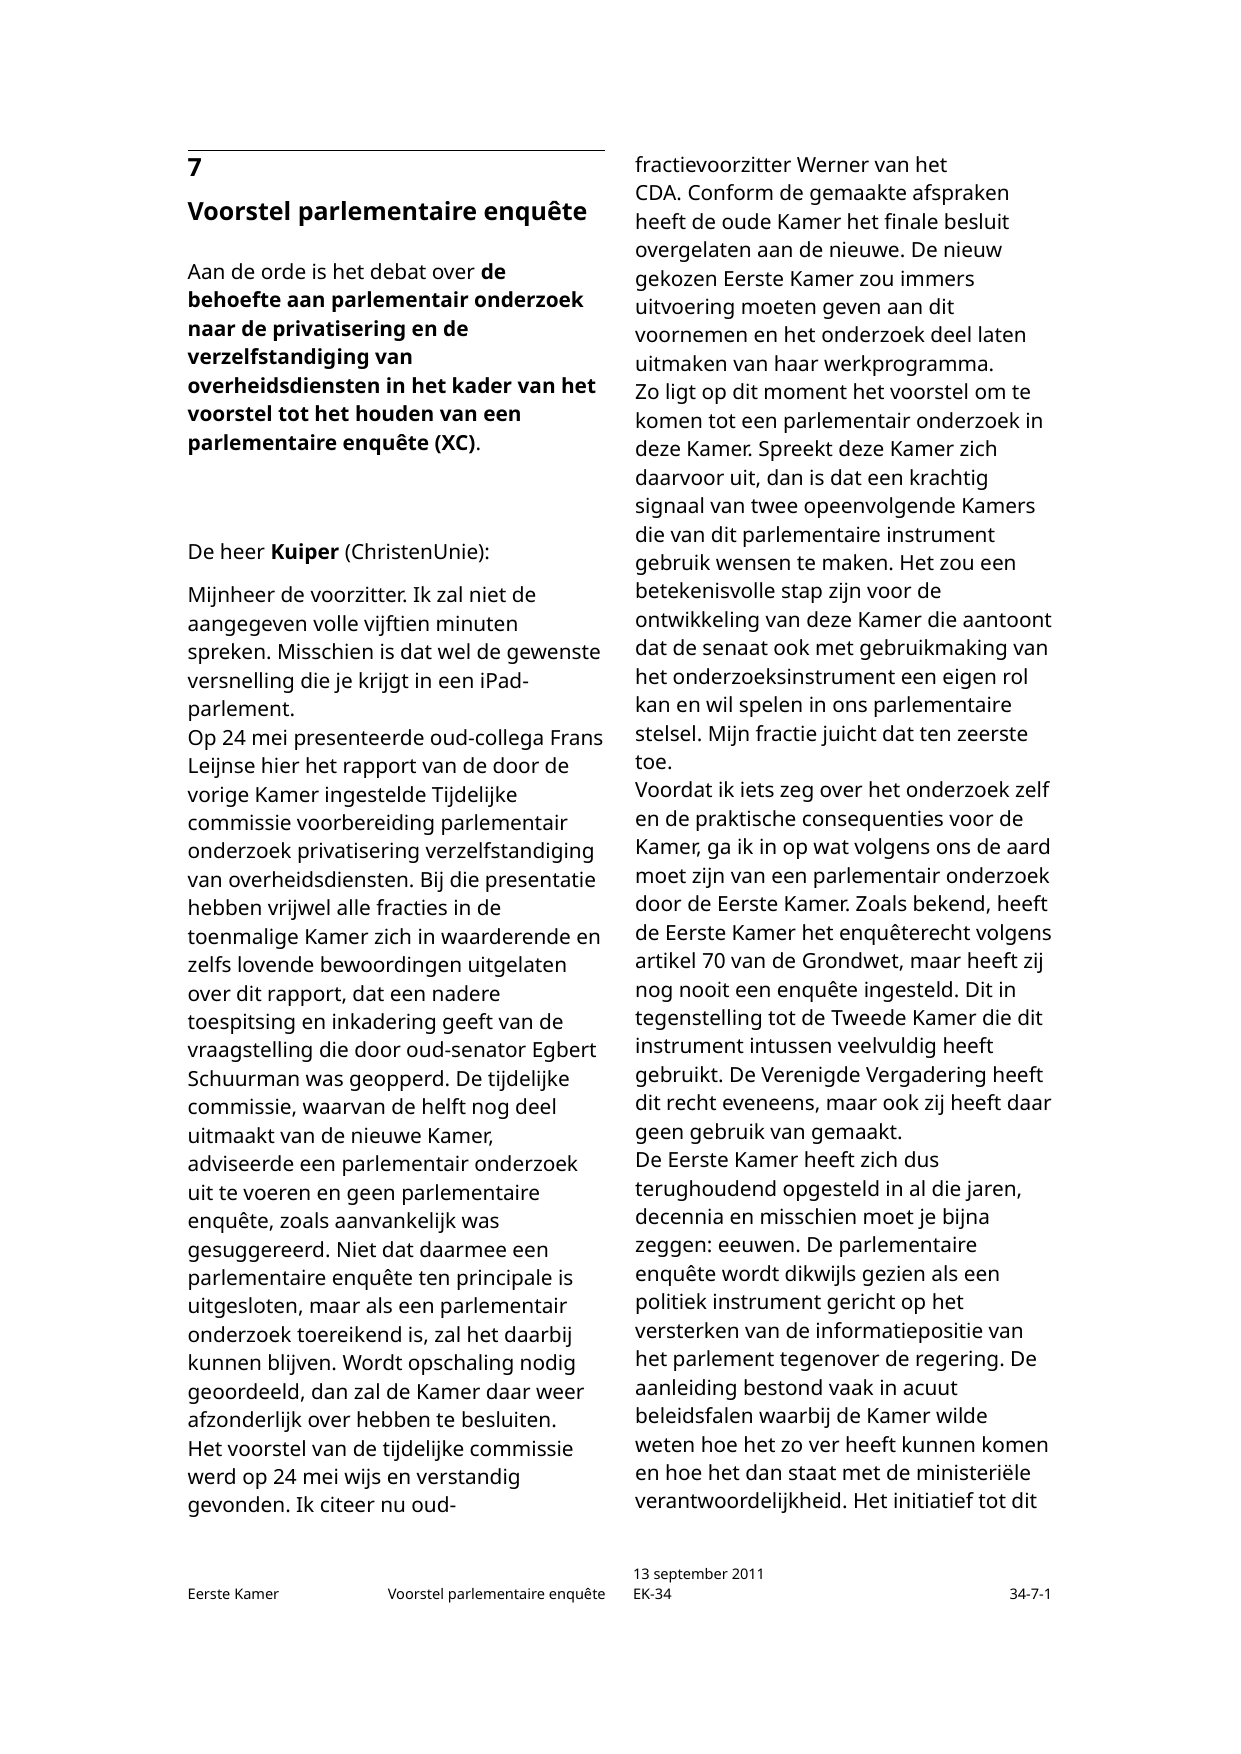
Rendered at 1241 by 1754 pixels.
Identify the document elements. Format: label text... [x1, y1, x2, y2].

text De heer Kuiper (ChristenUnie): [187, 537, 605, 566]
text 7 [187, 151, 605, 184]
text Aan de orde is het debat over de behoefte aan parlementair onderzoek naar de privatisering en de verzelfstandiging van overheidsdiensten in het kader van het voorstel tot het houden van een parlementaire enquête (XC). [187, 257, 605, 456]
text Zo ligt op dit moment het voorstel om te komen tot een parlementair onderzoek in deze Kamer. Spreekt deze Kamer zich daarvoor uit, dan is dat een krachtig signaal van twee opeenvolgende Kamers die van dit parlementaire instrument gebruik wensen te maken. Het zou een betekenisvolle stap zijn voor de ontwikkeling van deze Kamer die aantoont dat de senaat ook met gebruikmaking van het onderzoeksinstrument een eigen rol kan en wil spelen in ons parlementaire stelsel. Mijn fractie juicht dat ten zeerste toe. [635, 377, 1053, 776]
text Voorstel parlementaire enquête [187, 193, 605, 227]
text Voordat ik iets zeg over het onderzoek zelf en de praktische consequenties voor de Kamer, ga ik in op wat volgens ons de aard moet zijn van een parlementair onderzoek door de Eerste Kamer. Zoals bekend, heeft de Eerste Kamer het enquêterecht volgens artikel 70 van de Grondwet, maar heeft zij nog nooit een enquête ingesteld. Dit in tegenstelling tot de Tweede Kamer die dit instrument intussen veelvuldig heeft gebruikt. De Verenigde Vergadering heeft dit recht eveneens, maar ook zij heeft daar geen gebruik van gemaakt. [635, 776, 1053, 1145]
text Op 24 mei presenteerde oud-collega Frans Leijnse hier het rapport van de door de vorige Kamer ingestelde Tijdelijke commissie voorbereiding parlementair onderzoek privatisering verzelfstandiging van overheidsdiensten. Bij die presentatie hebben vrijwel alle fracties in de toenmalige Kamer zich in waarderende en zelfs lovende bewoordingen uitgelaten over dit rapport, dat een nadere toespitsing en inkadering geeft van de vraagstelling die door oud-senator Egbert Schuurman was geopperd. De tijdelijke commissie, waarvan de helft nog deel uitmaakt van de nieuwe Kamer, adviseerde een parlementair onderzoek uit te voeren en geen parlementaire enquête, zoals aanvankelijk was gesuggereerd. Niet dat daarmee een parlementaire enquête ten principale is uitgesloten, maar als een parlementair onderzoek toereikend is, zal het daarbij kunnen blijven. Wordt opschaling nodig geoordeeld, dan zal de Kamer daar weer afzonderlijk over hebben te besluiten. [187, 723, 605, 1434]
text  [187, 486, 605, 515]
text Mijnheer de voorzitter. Ik zal niet de aangegeven volle vijftien minuten spreken. Misschien is dat wel de gewenste versnelling die je krijgt in een iPad-parlement. [187, 581, 605, 723]
text De Eerste Kamer heeft zich dus terughoudend opgesteld in al die jaren, decennia en misschien moet je bijna zeggen: eeuwen. De parlementaire enquête wordt dikwijls gezien als een politiek instrument gericht op het versterken van de informatiepositie van het parlement tegenover de regering. De aanleiding bestond vaak in acuut beleidsfalen waarbij de Kamer wilde weten hoe het zo ver heeft kunnen komen en hoe het dan staat met de ministeriële verantwoordelijkheid. Het initiatief tot dit [635, 1145, 1053, 1515]
text Het voorstel van de tijdelijke commissie werd op 24 mei wijs en verstandig gevonden. Ik citeer nu oud- [187, 1434, 605, 1519]
text fractievoorzitter Werner van het CDA. Conform de gemaakte afspraken heeft de oude Kamer het finale besluit overgelaten aan de nieuwe. De nieuw gekozen Eerste Kamer zou immers uitvoering moeten geven aan dit voornemen en het onderzoek deel laten uitmaken van haar werkprogramma. [635, 150, 1053, 377]
